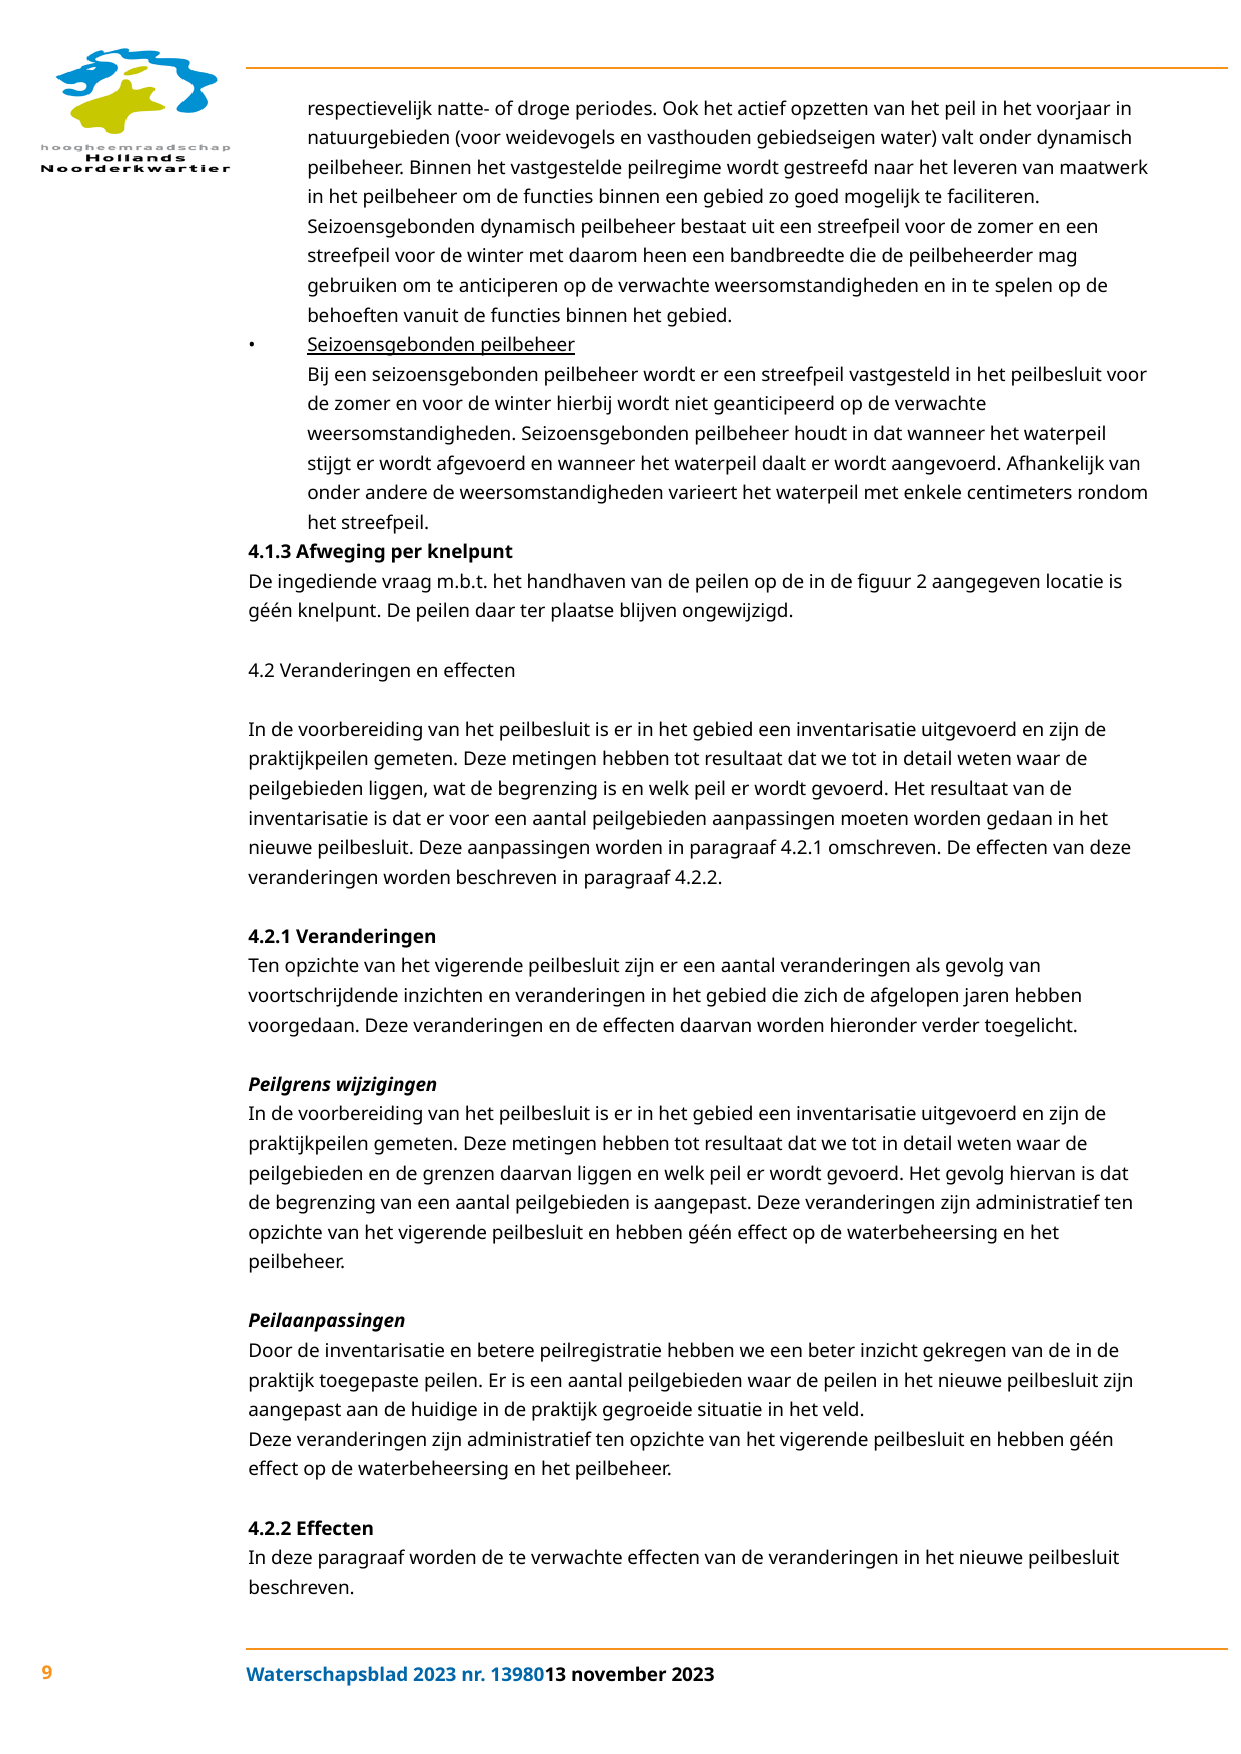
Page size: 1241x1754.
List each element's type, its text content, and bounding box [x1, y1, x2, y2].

text De ingediende vraag m.b.t. het handhaven van de peilen op de in de figuur 2 aangegeven locatie is géén knelpunt. De peilen daar ter plaatse blijven ongewijzigd. [248, 568, 1152, 623]
text In deze paragraaf worden de te verwachte effecten van de veranderingen in het nieuwe peilbesluit beschreven. [248, 1544, 1152, 1600]
text Deze veranderingen zijn administratief ten opzichte van het vigerende peilbesluit en hebben géén effect op de waterbeheersing en het peilbeheer. [248, 1426, 1152, 1481]
list Seizoensgebonden peilbeheer [248, 331, 1152, 357]
text Door de inventarisatie en betere peilregistratie hebben we een beter inzicht gekregen van de in de praktijk toegepaste peilen. Er is een aantal peilgebieden waar de peilen in het nieuwe peilbesluit zijn aangepast aan de huidige in de praktijk gegroeide situatie in het veld. [248, 1337, 1152, 1422]
text In de voorbereiding van het peilbesluit is er in het gebied een inventarisatie uitgevoerd en zijn de praktijkpeilen gemeten. Deze metingen hebben tot resultaat dat we tot in detail weten waar de peilgebieden en de grenzen daarvan liggen en welk peil er wordt gevoerd. Het gevolg hiervan is dat de begrenzing van een aantal peilgebieden is aangepast. Deze veranderingen zijn administratief ten opzichte van het vigerende peilbesluit en hebben géén effect op de waterbeheersing en het peilbeheer. [248, 1101, 1152, 1274]
picture [41, 47, 231, 172]
text 4.1.3 Afweging per knelpunt [248, 538, 1152, 564]
text Ten opzichte van het vigerende peilbesluit zijn er een aantal veranderingen als gevolg van voortschrijdende inzichten en veranderingen in het gebied die zich de afgelopen jaren hebben voorgedaan. Deze veranderingen en de effecten daarvan worden hieronder verder toegelicht. [248, 953, 1152, 1038]
text 4.2.1 Veranderingen [248, 923, 1152, 949]
text 4.2 Veranderingen en effecten [248, 657, 1152, 683]
text Peilgrens wijzigingen [248, 1071, 1152, 1097]
text Peilaanpassingen [248, 1308, 1152, 1333]
text In de voorbereiding van het peilbesluit is er in het gebied een inventarisatie uitgevoerd en zijn de praktijkpeilen gemeten. Deze metingen hebben tot resultaat dat we tot in detail weten waar de peilgebieden liggen, wat de begrenzing is en welk peil er wordt gevoerd. Het resultaat van de inventarisatie is dat er voor een aantal peilgebieden aanpassingen moeten worden gedaan in het nieuwe peilbesluit. Deze aanpassingen worden in paragraaf 4.2.1 omschreven. De effecten van deze veranderingen worden beschreven in paragraaf 4.2.2. [248, 716, 1152, 890]
list Bij een seizoensgebonden peilbeheer wordt er een streefpeil vastgesteld in het peilbesluit voor de zomer en voor de winter hierbij wordt niet geanticipeerd op de verwachte weersomstandigheden. Seizoensgebonden peilbeheer houdt in dat wanneer het waterpeil stijgt er wordt afgevoerd en wanneer het waterpeil daalt er wordt aangevoerd. Afhankelijk van onder andere de weersomstandigheden varieert het waterpeil met enkele centimeters rondom het streefpeil. [248, 361, 1152, 535]
list respectievelijk natte- of droge periodes. Ook het actief opzetten van het peil in het voorjaar in natuurgebieden (voor weidevogels en vasthouden gebiedseigen water) valt onder dynamisch peilbeheer. Binnen het vastgestelde peilregime wordt gestreefd naar het leveren van maatwerk in het peilbeheer om de functies binnen een gebied zo goed mogelijk te faciliteren. Seizoensgebonden dynamisch peilbeheer bestaat uit een streefpeil voor de zomer en een streefpeil voor de winter met daarom heen een bandbreedte die de peilbeheerder mag gebruiken om te anticiperen op de verwachte weersomstandigheden en in te spelen op de behoeften vanuit de functies binnen het gebied. [248, 95, 1152, 328]
text 4.2.2 Effecten [248, 1515, 1152, 1541]
